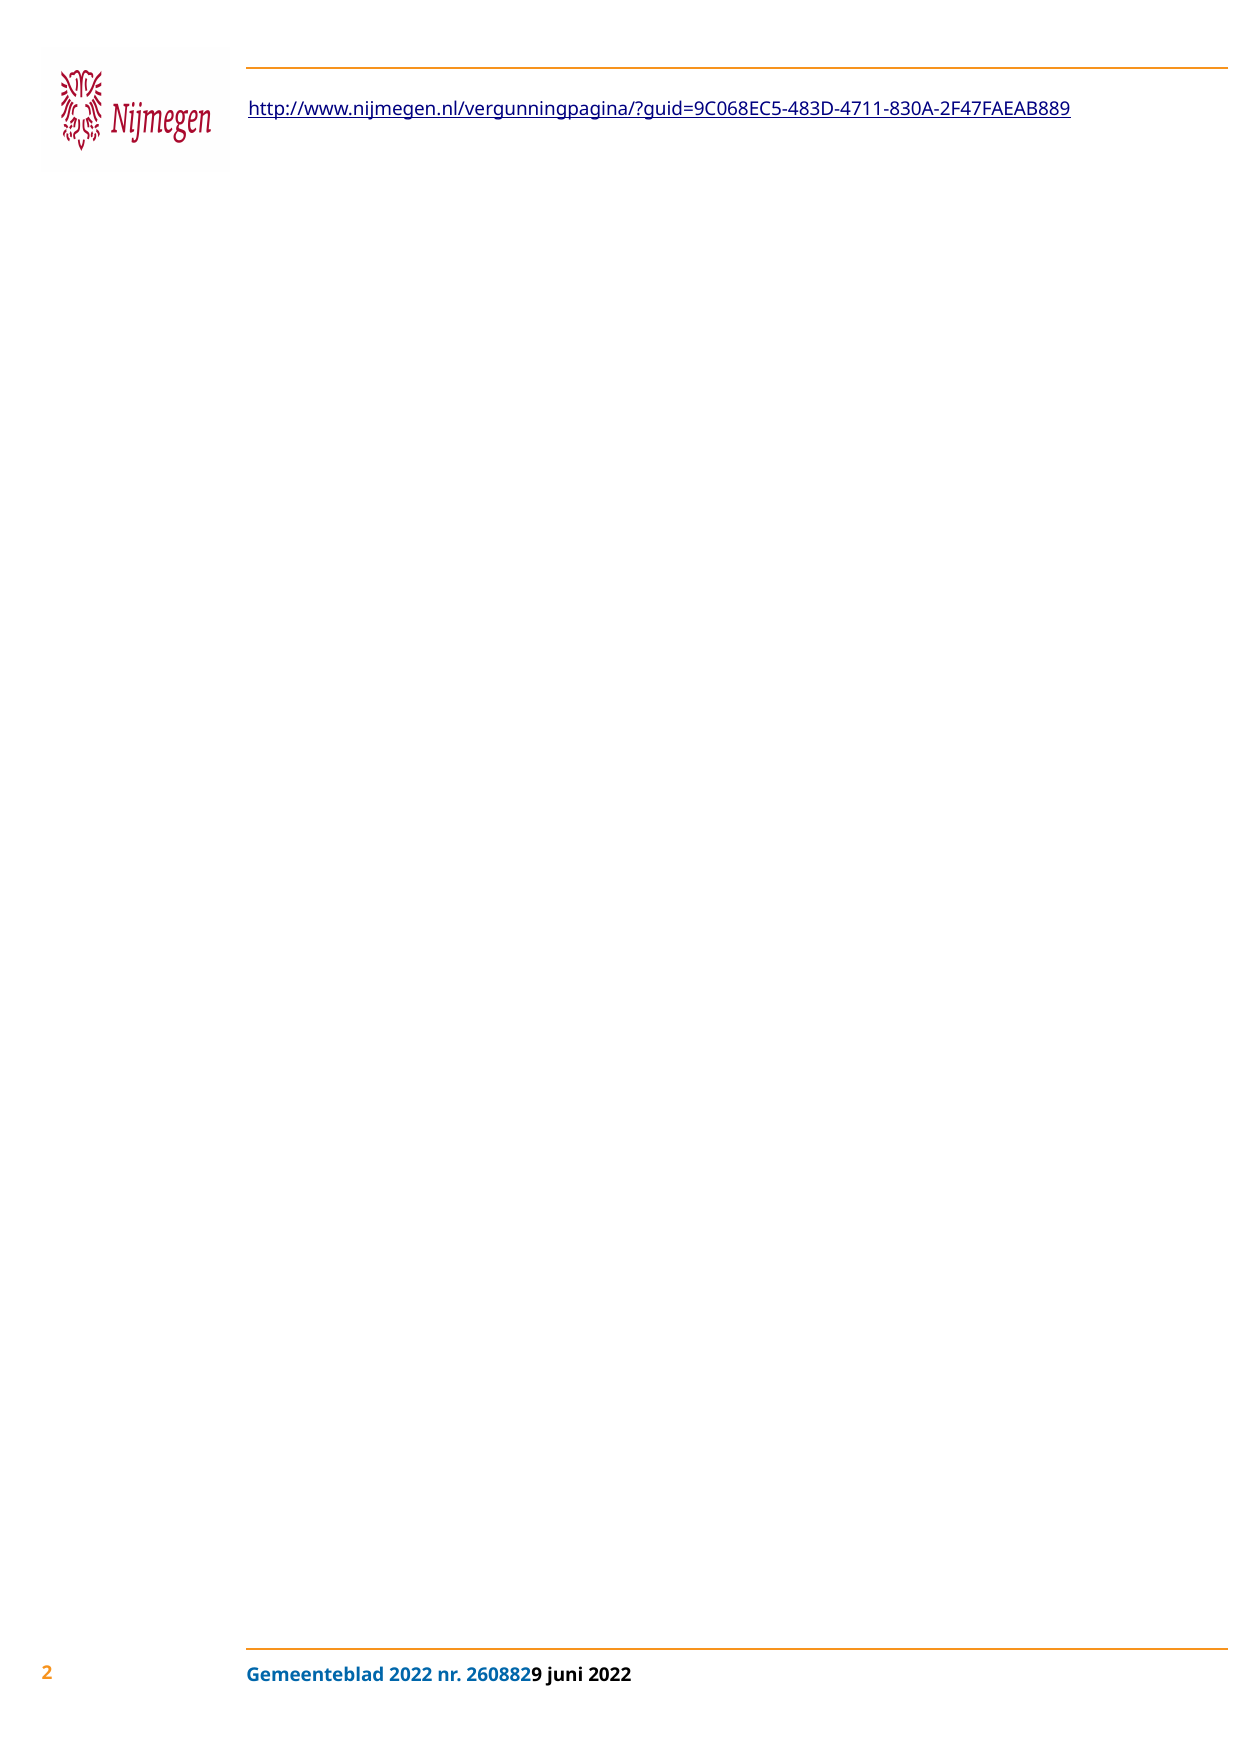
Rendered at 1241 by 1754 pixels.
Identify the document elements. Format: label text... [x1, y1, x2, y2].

text http://www.nijmegen.nl/vergunningpagina/?guid=9C068EC5-483D-4711-830A-2F47FAEAB889 [248, 95, 1152, 121]
picture [41, 47, 231, 172]
